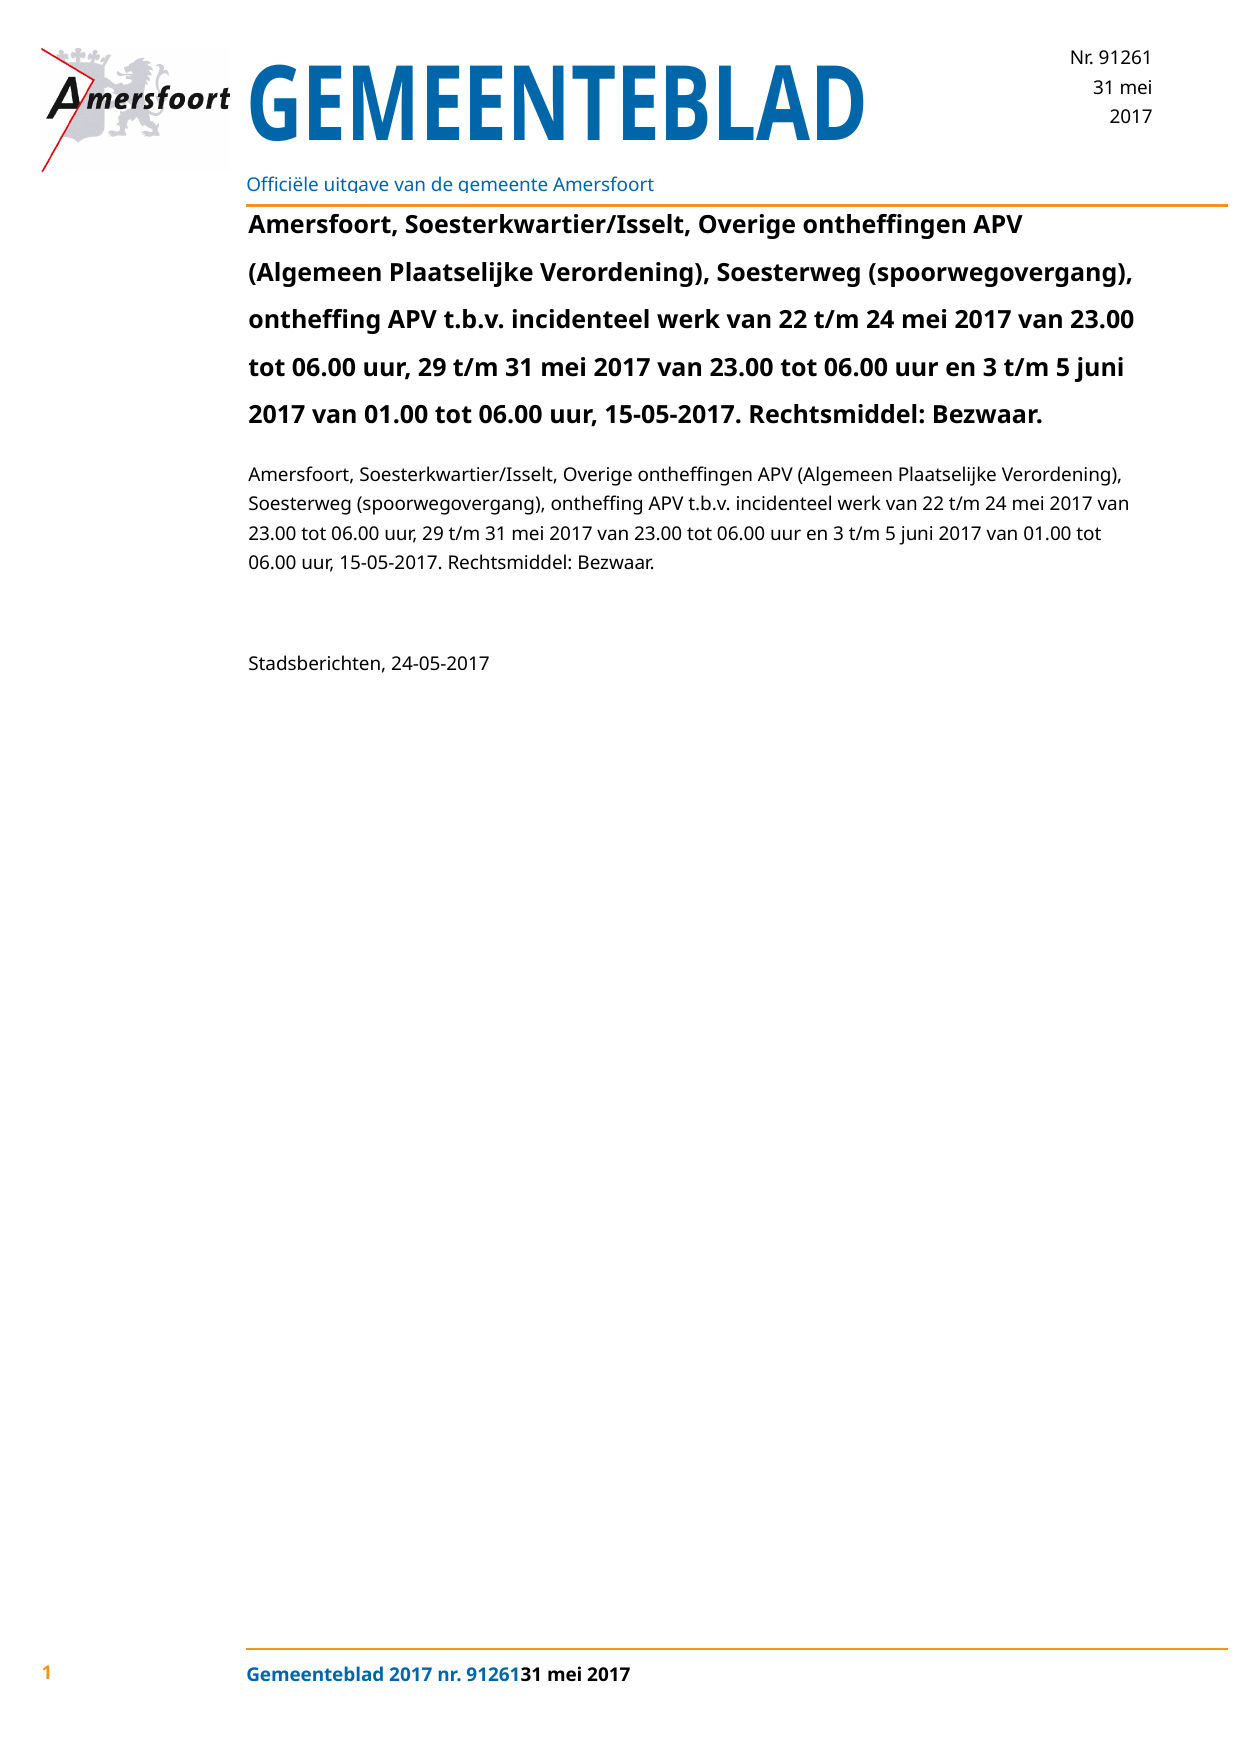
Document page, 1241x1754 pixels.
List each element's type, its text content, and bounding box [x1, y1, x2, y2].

text Amersfoort, Soesterkwartier/Isselt, Overige ontheffingen APV (Algemeen Plaatselijke Verordening), Soesterweg (spoorwegovergang), ontheffing APV t.b.v. incidenteel werk van 22 t/m 24 mei 2017 van 23.00 tot 06.00 uur, 29 t/m 31 mei 2017 van 23.00 tot 06.00 uur en 3 t/m 5 juni 2017 van 01.00 tot 06.00 uur, 15-05-2017. Rechtsmiddel: Bezwaar. [248, 461, 1152, 575]
text Stadsberichten, 24-05-2017 [248, 650, 1152, 676]
text Amersfoort, Soesterkwartier/Isselt, Overige ontheffingen APV (Algemeen Plaatselijke Verordening), Soesterweg (spoorwegovergang), ontheffing APV t.b.v. incidenteel werk van 22 t/m 24 mei 2017 van 23.00 tot 06.00 uur, 29 t/m 31 mei 2017 van 23.00 tot 06.00 uur en 3 t/m 5 juni 2017 van 01.00 tot 06.00 uur, 15-05-2017. Rechtsmiddel: Bezwaar. [248, 207, 1152, 431]
picture [41, 47, 231, 172]
